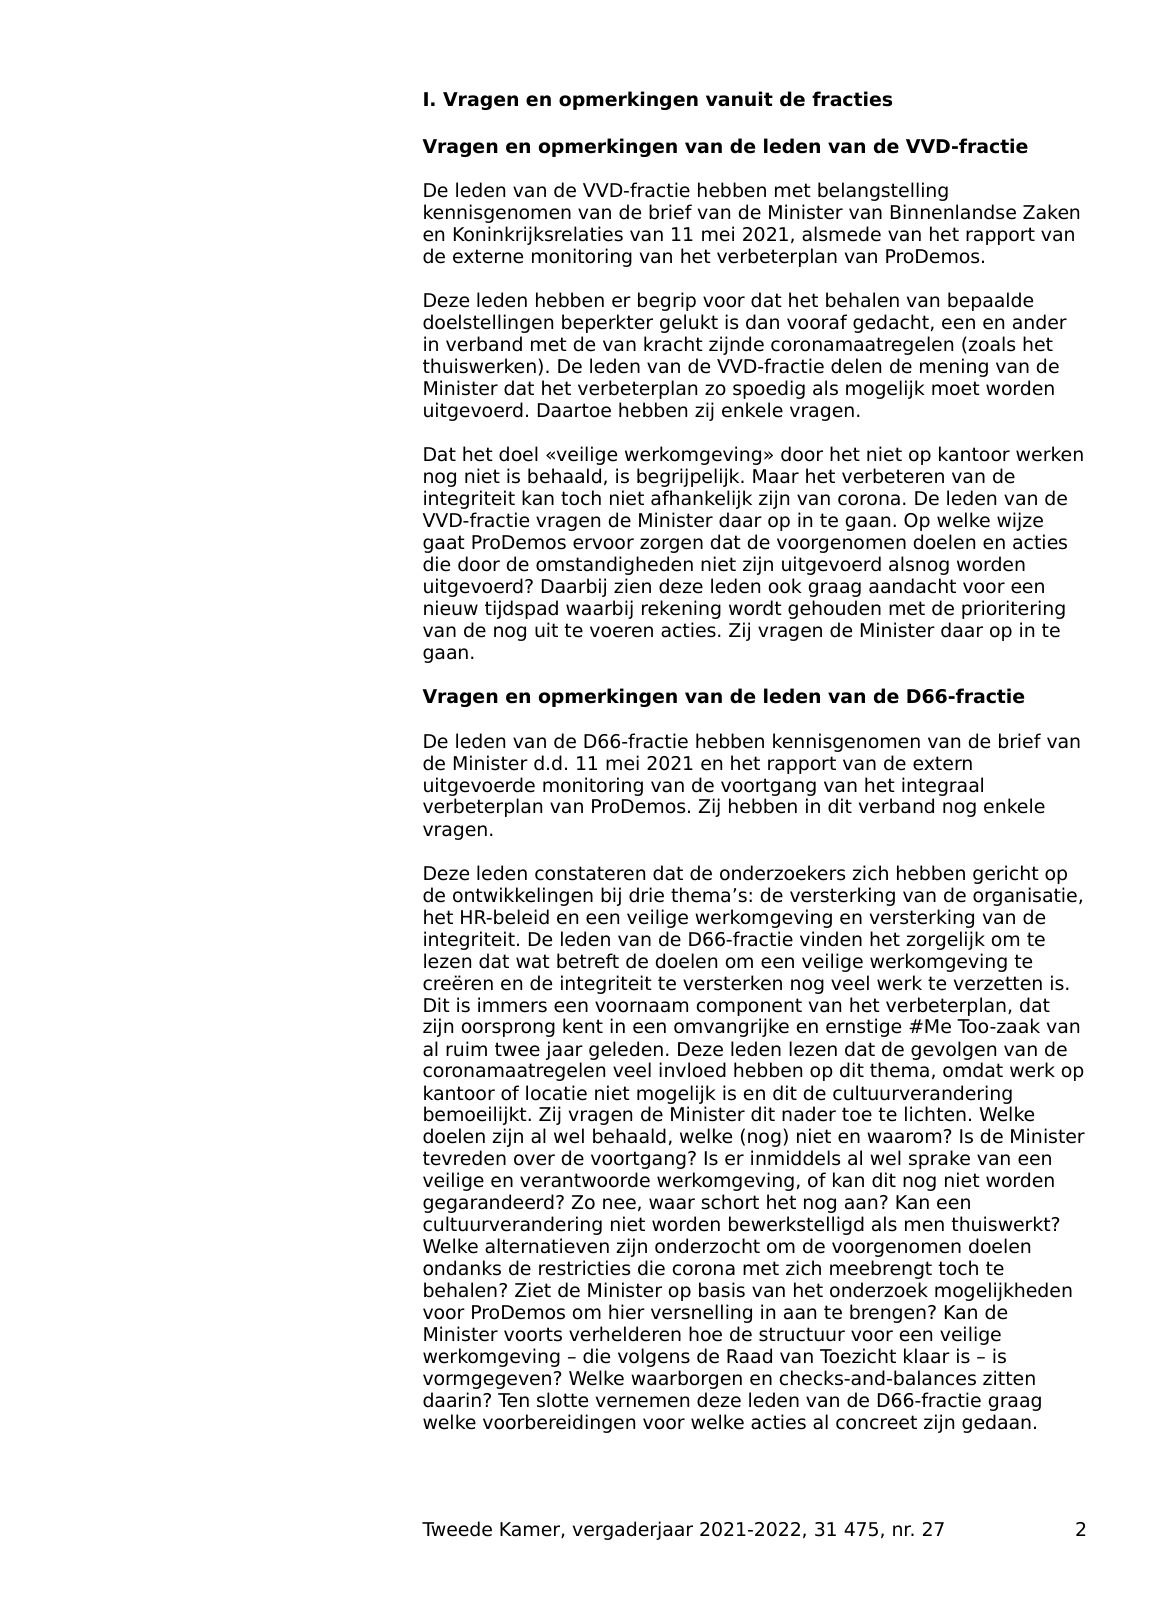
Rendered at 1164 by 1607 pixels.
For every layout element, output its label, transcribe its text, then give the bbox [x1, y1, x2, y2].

subtitle Vragen en opmerkingen van de leden van de D66-fractie [422, 686, 1087, 708]
subtitle Vragen en opmerkingen van de leden van de VVD-fractie [422, 136, 1087, 158]
text De leden van de D66-fractie hebben kennisgenomen van de brief van de Minister d.d. 11 mei 2021 en het rapport van de extern uitgevoerde monitoring van de voortgang van het integraal verbeterplan van ProDemos. Zij hebben in dit verband nog enkele vragen. [422, 731, 1087, 840]
text Deze leden hebben er begrip voor dat het behalen van bepaalde doelstellingen beperkter gelukt is dan vooraf gedacht, een en ander in verband met de van kracht zijnde coronamaatregelen (zoals het thuiswerken). De leden van de VVD-fractie delen de mening van de Minister dat het verbeterplan zo spoedig als mogelijk moet worden uitgevoerd. Daartoe hebben zij enkele vragen. [422, 290, 1087, 422]
text Deze leden constateren dat de onderzoekers zich hebben gericht op de ontwikkelingen bij drie thema’s: de versterking van de organisatie, het HR-beleid en een veilige werkomgeving en versterking van de integriteit. De leden van de D66-fractie vinden het zorgelijk om te lezen dat wat betreft de doelen om een veilige werkomgeving te creëren en de integriteit te versterken nog veel werk te verzetten is. Dit is immers een voornaam component van het verbeterplan, dat zijn oorsprong kent in een omvangrijke en ernstige #Me Too-zaak van al ruim twee jaar geleden. Deze leden lezen dat de gevolgen van de coronamaatregelen veel invloed hebben op dit thema, omdat werk op kantoor of locatie niet mogelijk is en dit de cultuurverandering bemoeilijkt. Zij vragen de Minister dit nader toe te lichten. Welke doelen zijn al wel behaald, welke (nog) niet en waarom? Is de Minister tevreden over de voortgang? Is er inmiddels al wel sprake van een veilige en verantwoorde werkomgeving, of kan dit nog niet worden gegarandeerd? Zo nee, waar schort het nog aan? Kan een cultuurverandering niet worden bewerkstelligd als men thuiswerkt? Welke alternatieven zijn onderzocht om de voorgenomen doelen ondanks de restricties die corona met zich meebrengt toch te behalen? Ziet de Minister op basis van het onderzoek mogelijkheden voor ProDemos om hier versnelling in aan te brengen? Kan de Minister voorts verhelderen hoe de structuur voor een veilige werkomgeving – die volgens de Raad van Toezicht klaar is – is vormgegeven? Welke waarborgen en checks-and-balances zitten daarin? Ten slotte vernemen deze leden van de D66-fractie graag welke voorbereidingen voor welke acties al concreet zijn gedaan. [422, 863, 1087, 1434]
text Dat het doel «veilige werkomgeving» door het niet op kantoor werken nog niet is behaald, is begrijpelijk. Maar het verbeteren van de integriteit kan toch niet afhankelijk zijn van corona. De leden van de VVD-fractie vragen de Minister daar op in te gaan. Op welke wijze gaat ProDemos ervoor zorgen dat de voorgenomen doelen en acties die door de omstandigheden niet zijn uitgevoerd alsnog worden uitgevoerd? Daarbij zien deze leden ook graag aandacht voor een nieuw tijdspad waarbij rekening wordt gehouden met de prioritering van de nog uit te voeren acties. Zij vragen de Minister daar op in te gaan. [422, 444, 1087, 664]
text De leden van de VVD-fractie hebben met belangstelling kennisgenomen van de brief van de Minister van Binnenlandse Zaken en Koninkrijksrelaties van 11 mei 2021, alsmede van het rapport van de externe monitoring van het verbeterplan van ProDemos. [422, 180, 1087, 268]
subtitle I. Vragen en opmerkingen vanuit de fracties [422, 89, 1087, 111]
